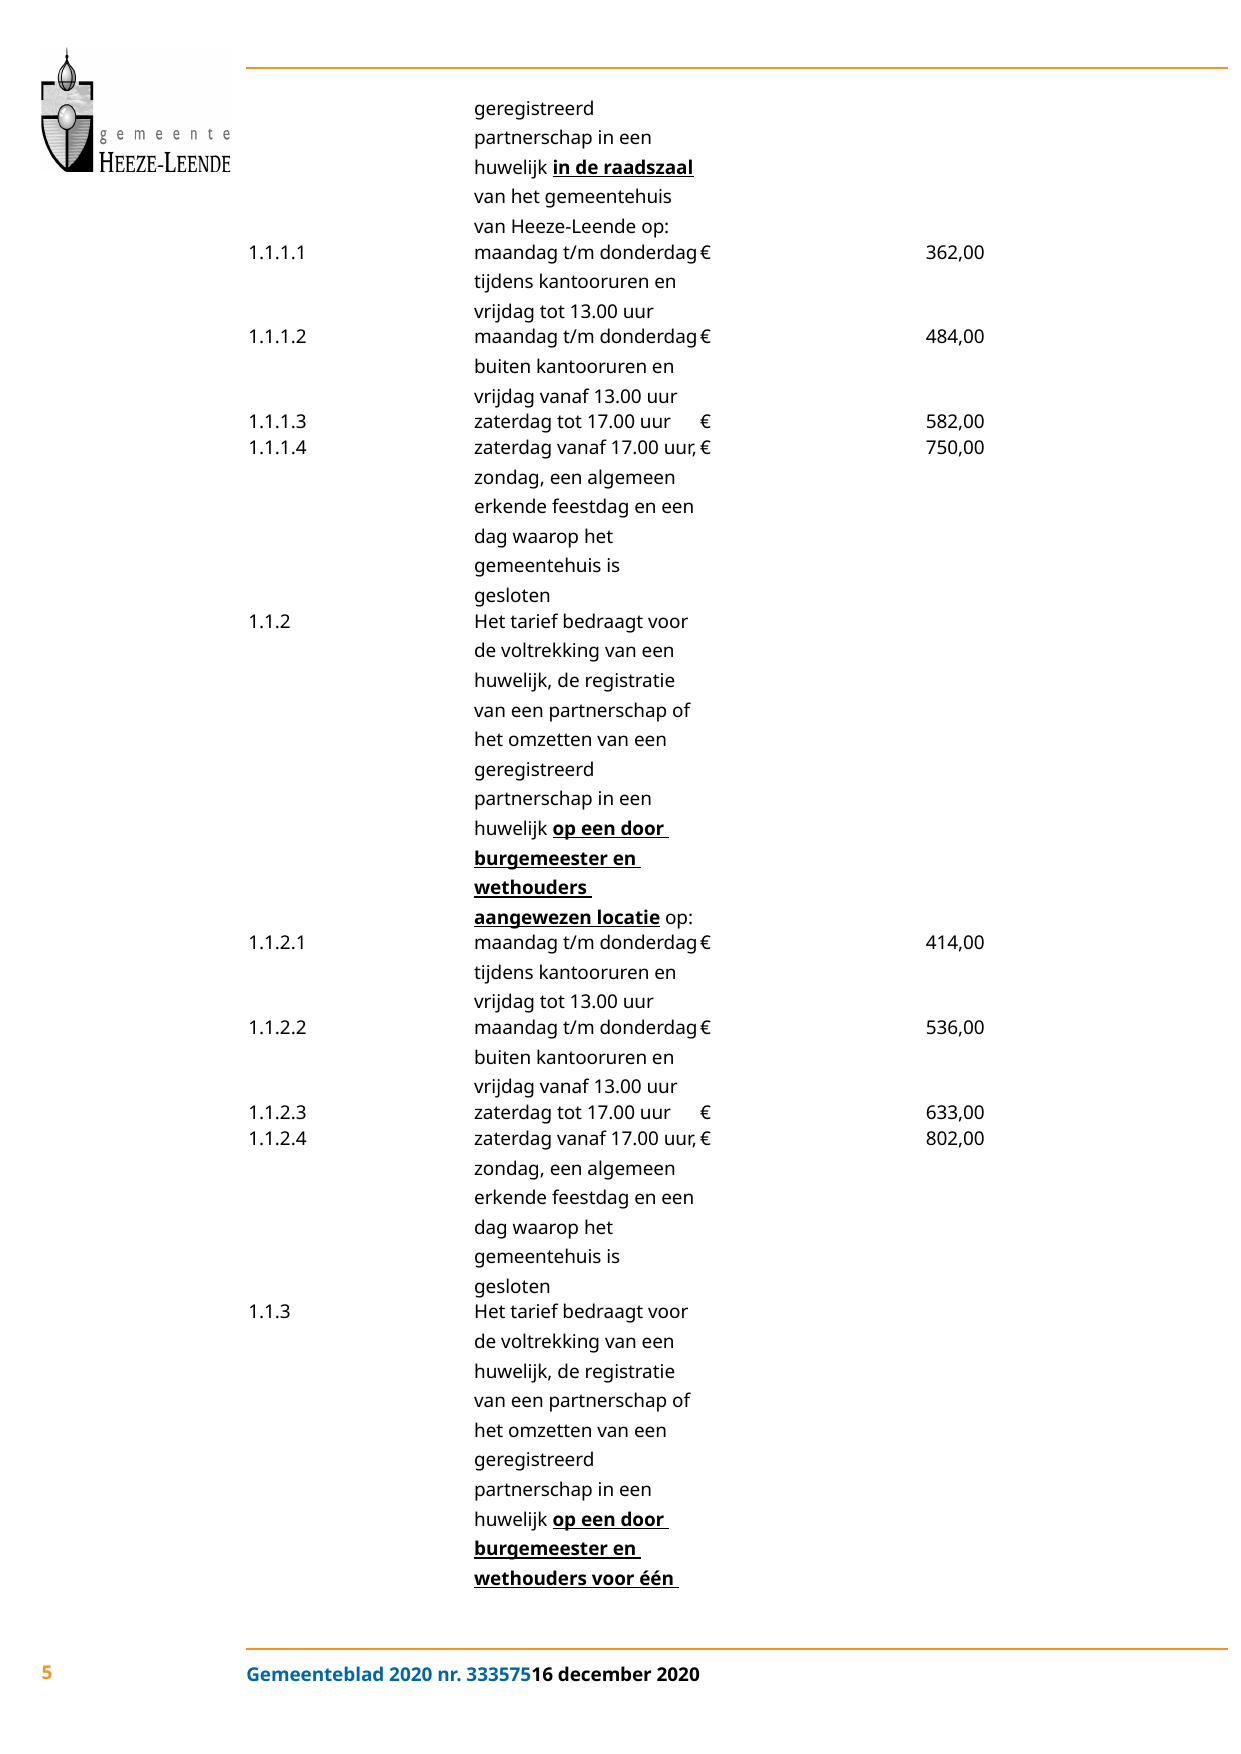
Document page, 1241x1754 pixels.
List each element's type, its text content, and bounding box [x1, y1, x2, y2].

table_cell € [700, 1015, 926, 1099]
table_cell 484,00 [926, 324, 1152, 409]
table_cell 802,00 [926, 1125, 1152, 1299]
table_cell 1.1.3 [248, 1299, 474, 1591]
table_cell 1.1.1.3 [248, 409, 474, 434]
table_cell 1.1.2.4 [248, 1125, 474, 1299]
table_cell 750,00 [926, 434, 1152, 608]
table_cell € [700, 239, 926, 324]
table_cell € [700, 324, 926, 409]
table_cell 414,00 [926, 930, 1152, 1014]
table_cell € [700, 434, 926, 608]
table_cell maandag t/m donderdag tijdens kantooruren en vrijdag tot 13.00 uur [474, 930, 700, 1014]
table_cell 362,00 [926, 239, 1152, 324]
table_cell 1.1.2 [248, 608, 474, 929]
table_header [248, 95, 474, 239]
table_cell [926, 1299, 1152, 1591]
table_header geregistreerd partnerschap in een huwelijk in de raadszaal van het gemeentehuis van Heeze-Leende op: [474, 95, 700, 239]
table_cell Het tarief bedraagt voor de voltrekking van een huwelijk, de registratie van een partnerschap of het omzetten van een geregistreerd partnerschap in een huwelijk op een door burgemeester en wethouders aangewezen locatie op: [474, 608, 700, 929]
table_cell zaterdag vanaf 17.00 uur, zondag, een algemeen erkende feestdag en een dag waarop het gemeentehuis is gesloten [474, 434, 700, 608]
table_cell 1.1.2.2 [248, 1015, 474, 1099]
table_cell 1.1.2.3 [248, 1099, 474, 1125]
table_cell 536,00 [926, 1015, 1152, 1099]
picture [41, 47, 231, 172]
table_cell [700, 608, 926, 929]
table_header [700, 95, 926, 239]
table_cell Het tarief bedraagt voor de voltrekking van een huwelijk, de registratie van een partnerschap of het omzetten van een geregistreerd partnerschap in een huwelijk op een door burgemeester en wethouders voor één [474, 1299, 700, 1591]
table_cell maandag t/m donderdag buiten kantooruren en vrijdag vanaf 13.00 uur [474, 1015, 700, 1099]
table_cell 1.1.2.1 [248, 930, 474, 1014]
table_cell € [700, 1125, 926, 1299]
table_cell 1.1.1.4 [248, 434, 474, 608]
table_cell [700, 1299, 926, 1591]
table_cell maandag t/m donderdag buiten kantooruren en vrijdag vanaf 13.00 uur [474, 324, 700, 409]
table_cell € [700, 409, 926, 434]
table_cell 582,00 [926, 409, 1152, 434]
table_cell € [700, 930, 926, 1014]
table_cell [926, 608, 1152, 929]
table_cell 1.1.1.1 [248, 239, 474, 324]
table_cell zaterdag tot 17.00 uur [474, 409, 700, 434]
table_cell zaterdag vanaf 17.00 uur, zondag, een algemeen erkende feestdag en een dag waarop het gemeentehuis is gesloten [474, 1125, 700, 1299]
table_cell € [700, 1099, 926, 1125]
table_cell maandag t/m donderdag tijdens kantooruren en vrijdag tot 13.00 uur [474, 239, 700, 324]
table_header [926, 95, 1152, 239]
table_cell zaterdag tot 17.00 uur [474, 1099, 700, 1125]
table_cell 633,00 [926, 1099, 1152, 1125]
table_cell 1.1.1.2 [248, 324, 474, 409]
